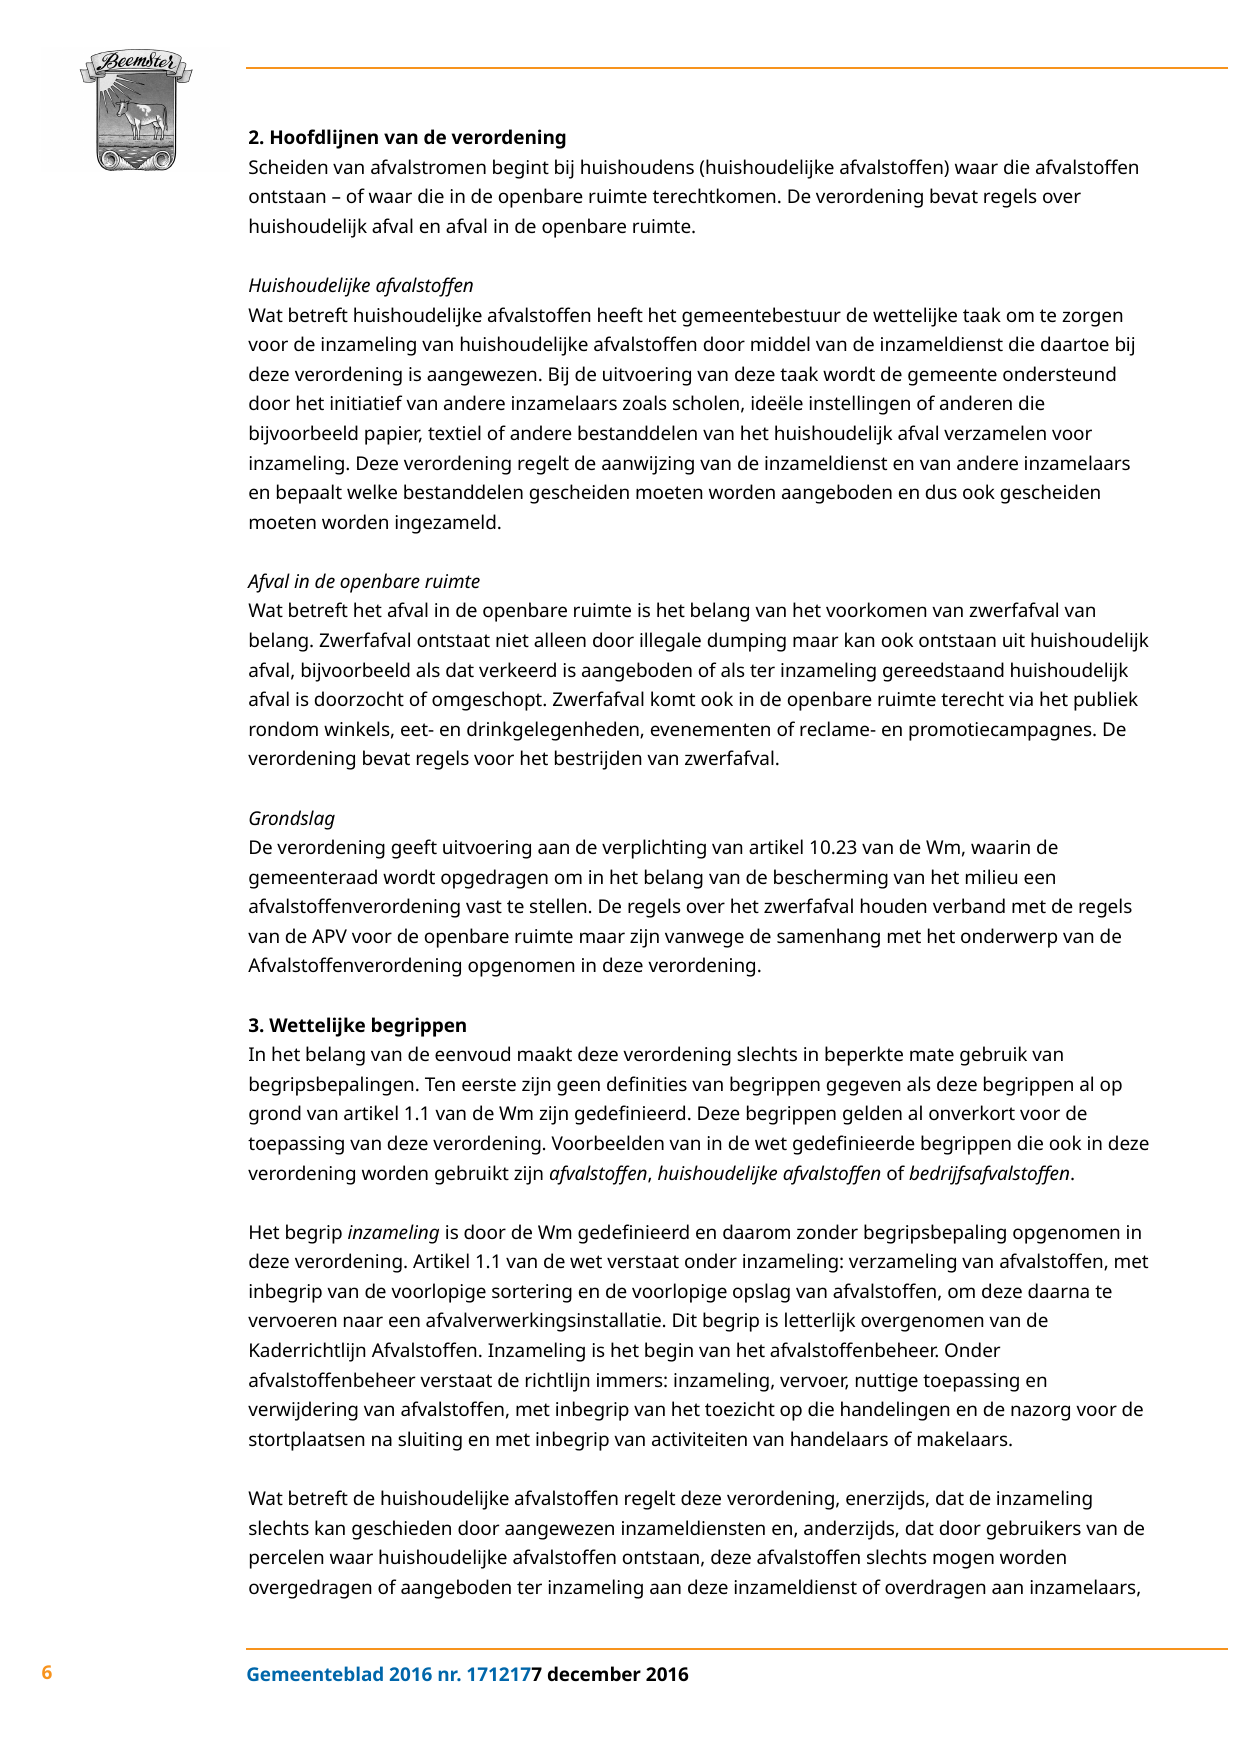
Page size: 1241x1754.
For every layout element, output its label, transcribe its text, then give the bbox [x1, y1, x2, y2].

text Wat betreft de huishoudelijke afvalstoffen regelt deze verordening, enerzijds, dat de inzameling slechts kan geschieden door aangewezen inzameldiensten en, anderzijds, dat door gebruikers van de percelen waar huishoudelijke afvalstoffen ontstaan, deze afvalstoffen slechts mogen worden overgedragen of aangeboden ter inzameling aan deze inzameldienst of overdragen aan inzamelaars, [248, 1485, 1152, 1600]
text Grondslag [248, 805, 1152, 831]
text 3. Wettelijke begrippen [248, 1012, 1152, 1038]
text Huishoudelijke afvalstoffen [248, 272, 1152, 298]
text Wat betreft het afval in de openbare ruimte is het belang van het voorkomen van zwerfafval van belang. Zwerfafval ontstaat niet alleen door illegale dumping maar kan ook ontstaan uit huishoudelijk afval, bijvoorbeeld als dat verkeerd is aangeboden of als ter inzameling gereedstaand huishoudelijk afval is doorzocht of omgeschopt. Zwerfafval komt ook in de openbare ruimte terecht via het publiek rondom winkels, eet- en drinkgelegenheden, evenementen of reclame- en promotiecampagnes. De verordening bevat regels voor het bestrijden van zwerfafval. [248, 598, 1152, 771]
text Het begrip inzameling is door de Wm gedefinieerd en daarom zonder begripsbepaling opgenomen in deze verordening. Artikel 1.1 van de wet verstaat onder inzameling: verzameling van afvalstoffen, met inbegrip van de voorlopige sortering en de voorlopige opslag van afvalstoffen, om deze daarna te vervoeren naar een afvalverwerkingsinstallatie. Dit begrip is letterlijk overgenomen van de Kaderrichtlijn Afvalstoffen. Inzameling is het begin van het afvalstoffenbeheer. Onder afvalstoffenbeheer verstaat de richtlijn immers: inzameling, vervoer, nuttige toepassing en verwijdering van afvalstoffen, met inbegrip van het toezicht op die handelingen en de nazorg voor de stortplaatsen na sluiting en met inbegrip van activiteiten van handelaars of makelaars. [248, 1219, 1152, 1452]
text In het belang van de eenvoud maakt deze verordening slechts in beperkte mate gebruik van begripsbepalingen. Ten eerste zijn geen definities van begrippen gegeven als deze begrippen al op grond van artikel 1.1 van de Wm zijn gedefinieerd. Deze begrippen gelden al onverkort voor de toepassing van deze verordening. Voorbeelden van in de wet gedefinieerde begrippen die ook in deze verordening worden gebruikt zijn afvalstoffen, huishoudelijke afvalstoffen of bedrijfsafvalstoffen. [248, 1041, 1152, 1186]
text 2. Hoofdlijnen van de verordening [248, 124, 1152, 150]
text Wat betreft huishoudelijke afvalstoffen heeft het gemeentebestuur de wettelijke taak om te zorgen voor de inzameling van huishoudelijke afvalstoffen door middel van de inzameldienst die daartoe bij deze verordening is aangewezen. Bij de uitvoering van deze taak wordt de gemeente ondersteund door het initiatief van andere inzamelaars zoals scholen, ideële instellingen of anderen die bijvoorbeeld papier, textiel of andere bestanddelen van het huishoudelijk afval verzamelen voor inzameling. Deze verordening regelt de aanwijzing van de inzameldienst en van andere inzamelaars en bepaalt welke bestanddelen gescheiden moeten worden aangeboden en dus ook gescheiden moeten worden ingezameld. [248, 302, 1152, 535]
picture [41, 47, 231, 172]
text Afval in de openbare ruimte [248, 568, 1152, 594]
text De verordening geeft uitvoering aan de verplichting van artikel 10.23 van de Wm, waarin de gemeenteraad wordt opgedragen om in het belang van de bescherming van het milieu een afvalstoffenverordening vast te stellen. De regels over het zwerfafval houden verband met de regels van de APV voor de openbare ruimte maar zijn vanwege de samenhang met het onderwerp van de Afvalstoffenverordening opgenomen in deze verordening. [248, 834, 1152, 978]
text Scheiden van afvalstromen begint bij huishoudens (huishoudelijke afvalstoffen) waar die afvalstoffen ontstaan – of waar die in de openbare ruimte terechtkomen. De verordening bevat regels over huishoudelijk afval en afval in de openbare ruimte. [248, 154, 1152, 239]
